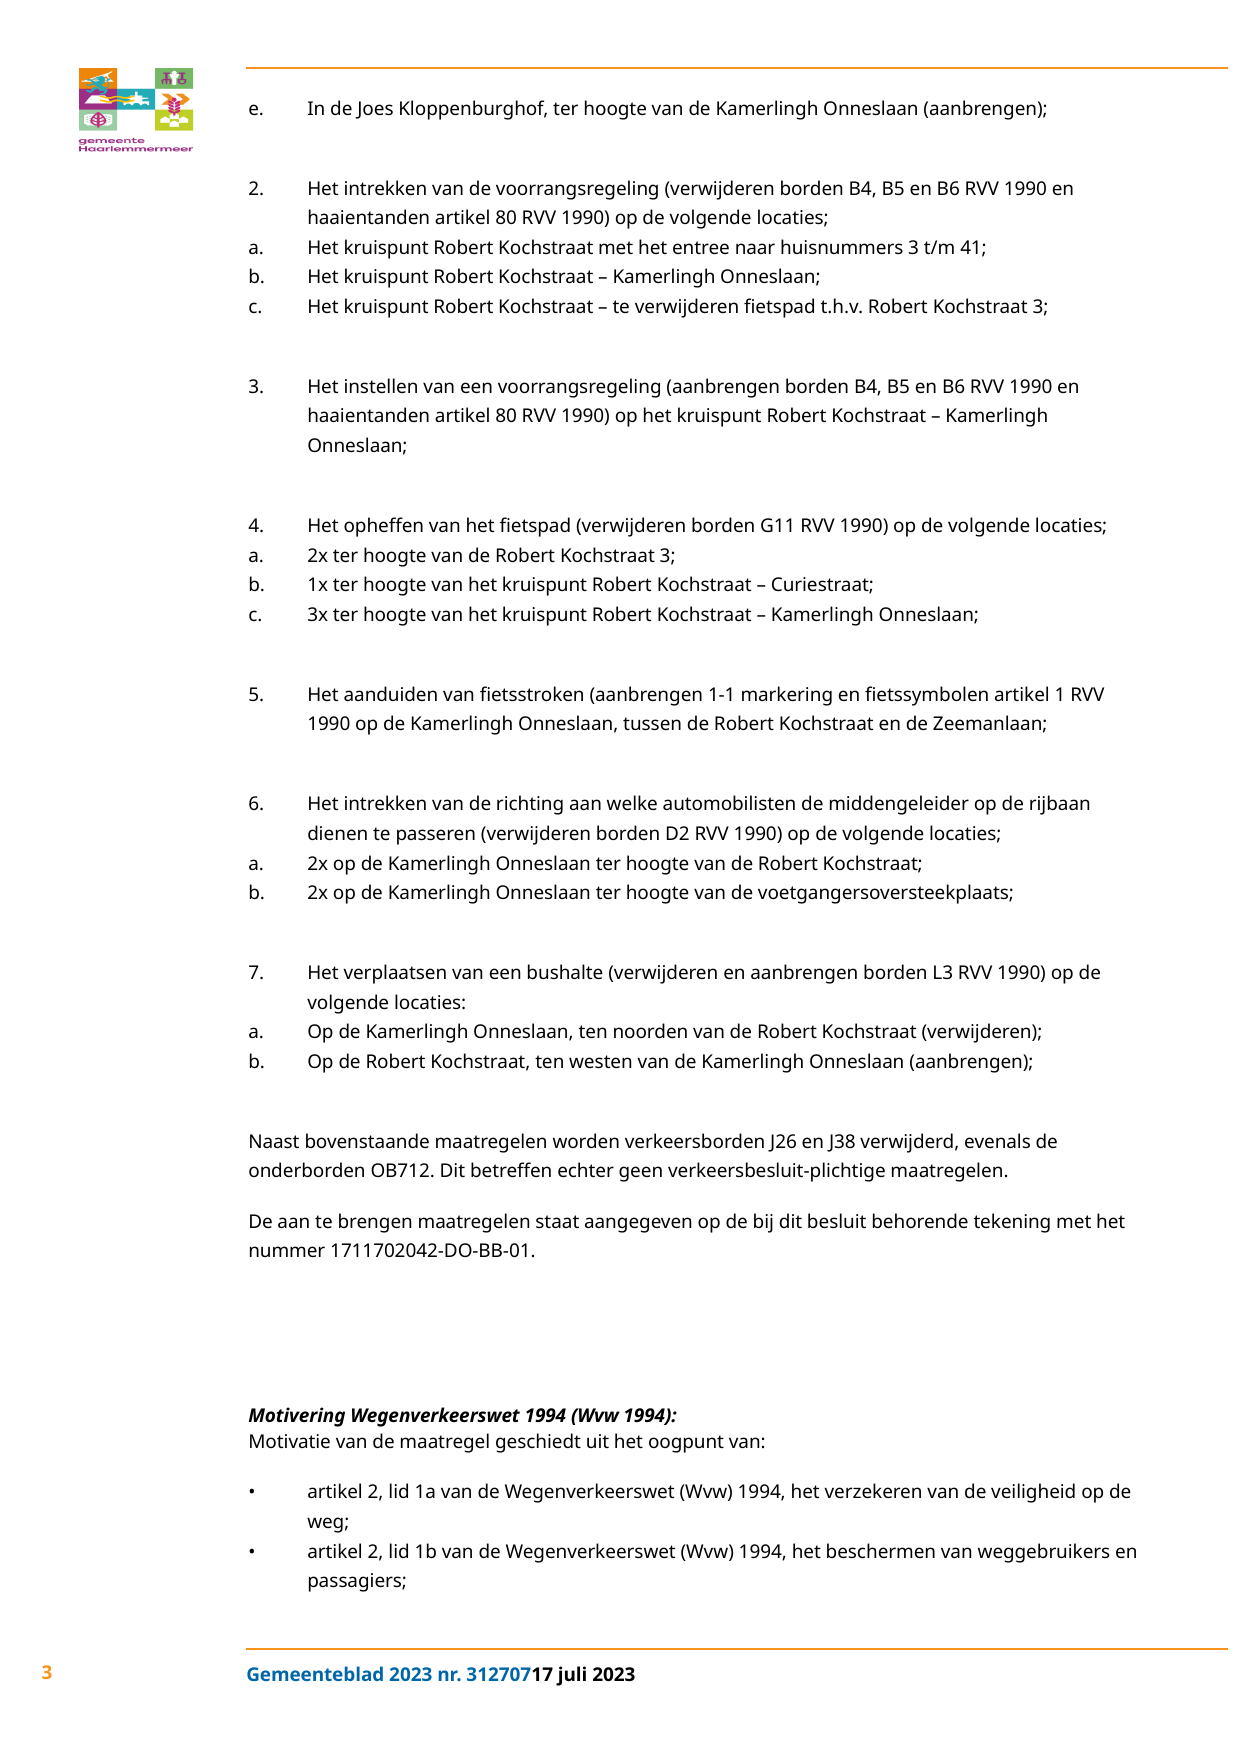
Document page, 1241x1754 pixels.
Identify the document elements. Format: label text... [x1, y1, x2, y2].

list 2x op de Kamerlingh Onneslaan ter hoogte van de Robert Kochstraat; [248, 850, 1152, 876]
list Het aanduiden van fietsstroken (aanbrengen 1-1 markering en fietssymbolen artikel 1 RVV 1990 op de Kamerlingh Onneslaan, tussen de Robert Kochstraat en de Zeemanlaan; [248, 681, 1152, 736]
list Het intrekken van de richting aan welke automobilisten de middengeleider op de rijbaan dienen te passeren (verwijderen borden D2 RVV 1990) op de volgende locaties; [248, 791, 1152, 846]
picture [41, 47, 231, 172]
list Het kruispunt Robert Kochstraat met het entree naar huisnummers 3 t/m 41; [248, 234, 1152, 260]
list 3x ter hoogte van het kruispunt Robert Kochstraat – Kamerlingh Onneslaan; [248, 601, 1152, 627]
text Motivatie van de maatregel geschiedt uit het oogpunt van: [248, 1428, 1152, 1454]
list Het intrekken van de voorrangsregeling (verwijderen borden B4, B5 en B6 RVV 1990 en haaientanden artikel 80 RVV 1990) op de volgende locaties; [248, 175, 1152, 230]
list artikel 2, lid 1a van de Wegenverkeerswet (Wvw) 1994, het verzekeren van de veiligheid op de weg; [248, 1479, 1152, 1534]
list Het opheffen van het fietspad (verwijderen borden G11 RVV 1990) op de volgende locaties; [248, 512, 1152, 538]
list Het verplaatsen van een bushalte (verwijderen en aanbrengen borden L3 RVV 1990) op de volgende locaties: [248, 959, 1152, 1015]
text De aan te brengen maatregelen staat aangegeven op de bij dit besluit behorende tekening met het nummer 1711702042-DO-BB-01. [248, 1208, 1152, 1263]
list 2x ter hoogte van de Robert Kochstraat 3; [248, 542, 1152, 568]
text Naast bovenstaande maatregelen worden verkeersborden J26 en J38 verwijderd, evenals de onderborden OB712. Dit betreffen echter geen verkeersbesluit-plichtige maatregelen. [248, 1128, 1152, 1183]
list Het kruispunt Robert Kochstraat – te verwijderen fietspad t.h.v. Robert Kochstraat 3; [248, 293, 1152, 319]
list Op de Kamerlingh Onneslaan, ten noorden van de Robert Kochstraat (verwijderen); [248, 1018, 1152, 1044]
list Het instellen van een voorrangsregeling (aanbrengen borden B4, B5 en B6 RVV 1990 en haaientanden artikel 80 RVV 1990) op het kruispunt Robert Kochstraat – Kamerlingh Onneslaan; [248, 373, 1152, 458]
text Motivering Wegenverkeerswet 1994 (Wvw 1994): [248, 1402, 1152, 1428]
list 1x ter hoogte van het kruispunt Robert Kochstraat – Curiestraat; [248, 571, 1152, 597]
list Het kruispunt Robert Kochstraat – Kamerlingh Onneslaan; [248, 263, 1152, 289]
list Op de Robert Kochstraat, ten westen van de Kamerlingh Onneslaan (aanbrengen); [248, 1048, 1152, 1074]
list 2x op de Kamerlingh Onneslaan ter hoogte van de voetgangersoversteekplaats; [248, 879, 1152, 905]
list artikel 2, lid 1b van de Wegenverkeerswet (Wvw) 1994, het beschermen van weggebruikers en passagiers; [248, 1538, 1152, 1593]
list In de Joes Kloppenburghof, ter hoogte van de Kamerlingh Onneslaan (aanbrengen); [248, 95, 1152, 121]
